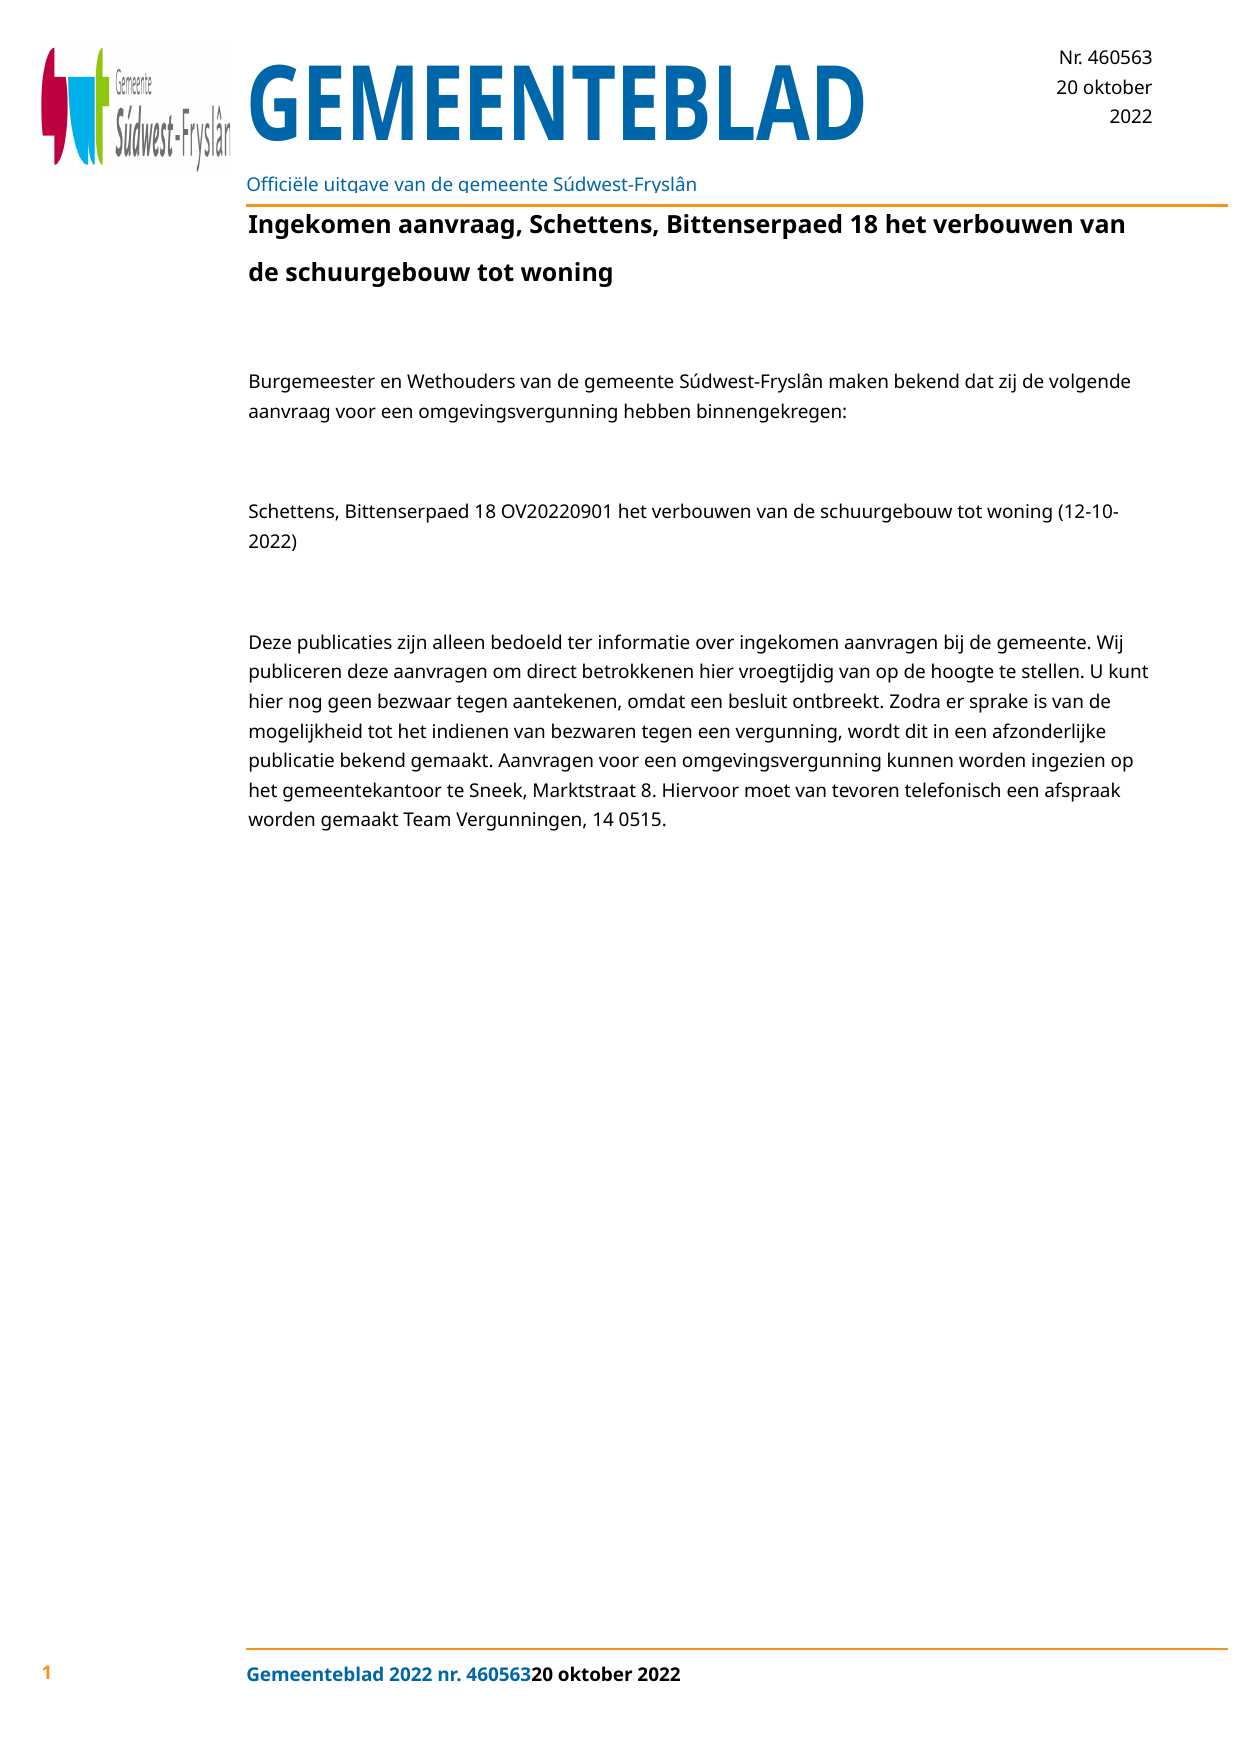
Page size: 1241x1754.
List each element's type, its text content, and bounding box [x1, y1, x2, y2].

text Burgemeester en Wethouders van de gemeente Súdwest-Fryslân maken bekend dat zij de volgende aanvraag voor een omgevingsvergunning hebben binnengekregen: [248, 368, 1152, 424]
text Ingekomen aanvraag, Schettens, Bittenserpaed 18 het verbouwen van de schuurgebouw tot woning [248, 207, 1152, 288]
picture [41, 47, 231, 172]
text Deze publicaties zijn alleen bedoeld ter informatie over ingekomen aanvragen bij de gemeente. Wij publiceren deze aanvragen om direct betrokkenen hier vroegtijdig van op de hoogte te stellen. U kunt hier nog geen bezwaar tegen aantekenen, omdat een besluit ontbreekt. Zodra er sprake is van de mogelijkheid tot het indienen van bezwaren tegen een vergunning, wordt dit in een afzonderlijke publicatie bekend gemaakt. Aanvragen voor een omgevingsvergunning kunnen worden ingezien op het gemeentekantoor te Sneek, Marktstraat 8. Hiervoor moet van tevoren telefonisch een afspraak worden gemaakt Team Vergunningen, 14 0515. [248, 629, 1152, 832]
text Schettens, Bittenserpaed 18 OV20220901 het verbouwen van de schuurgebouw tot woning (12-10-2022) [248, 499, 1152, 554]
